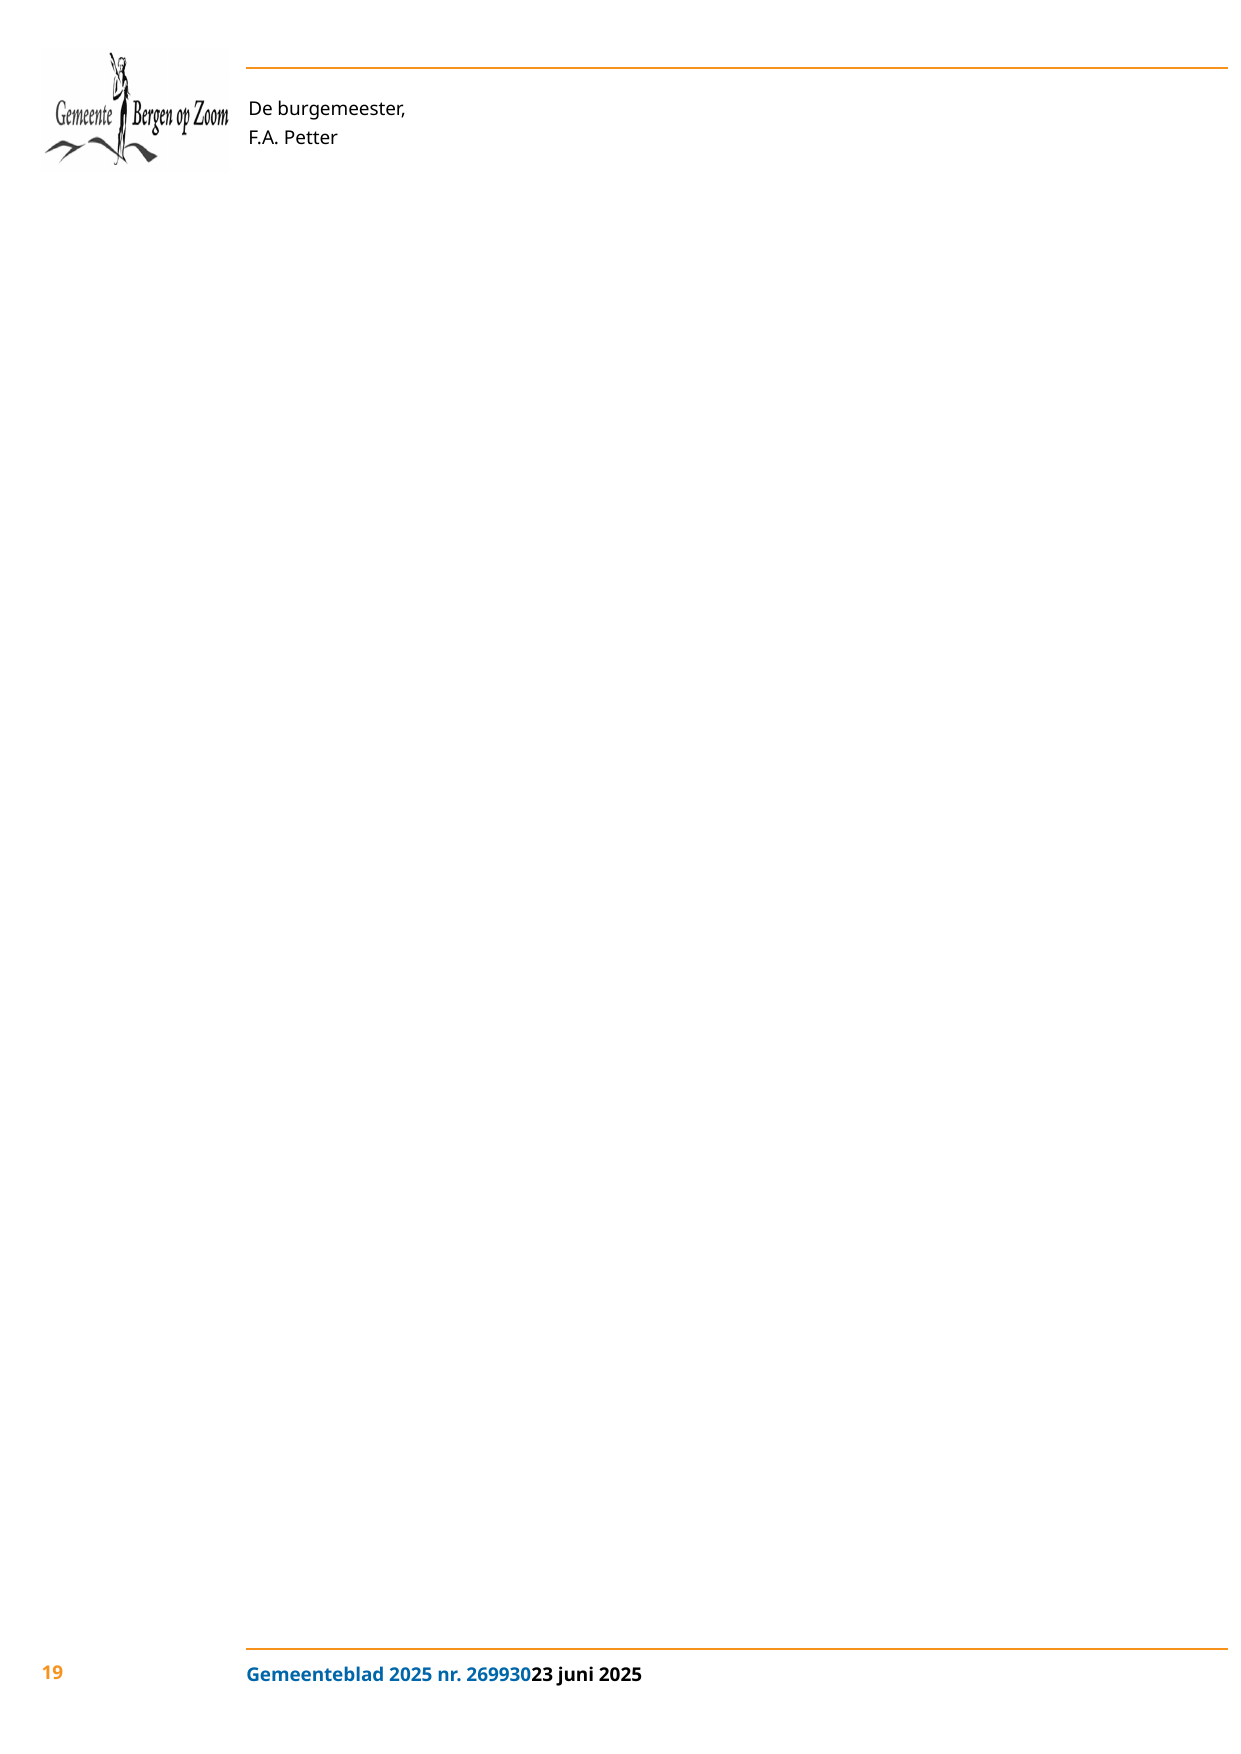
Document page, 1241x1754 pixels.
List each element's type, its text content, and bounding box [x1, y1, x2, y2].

text De burgemeester, [248, 95, 1152, 121]
text F.A. Petter [248, 124, 1152, 150]
picture [41, 47, 231, 172]
